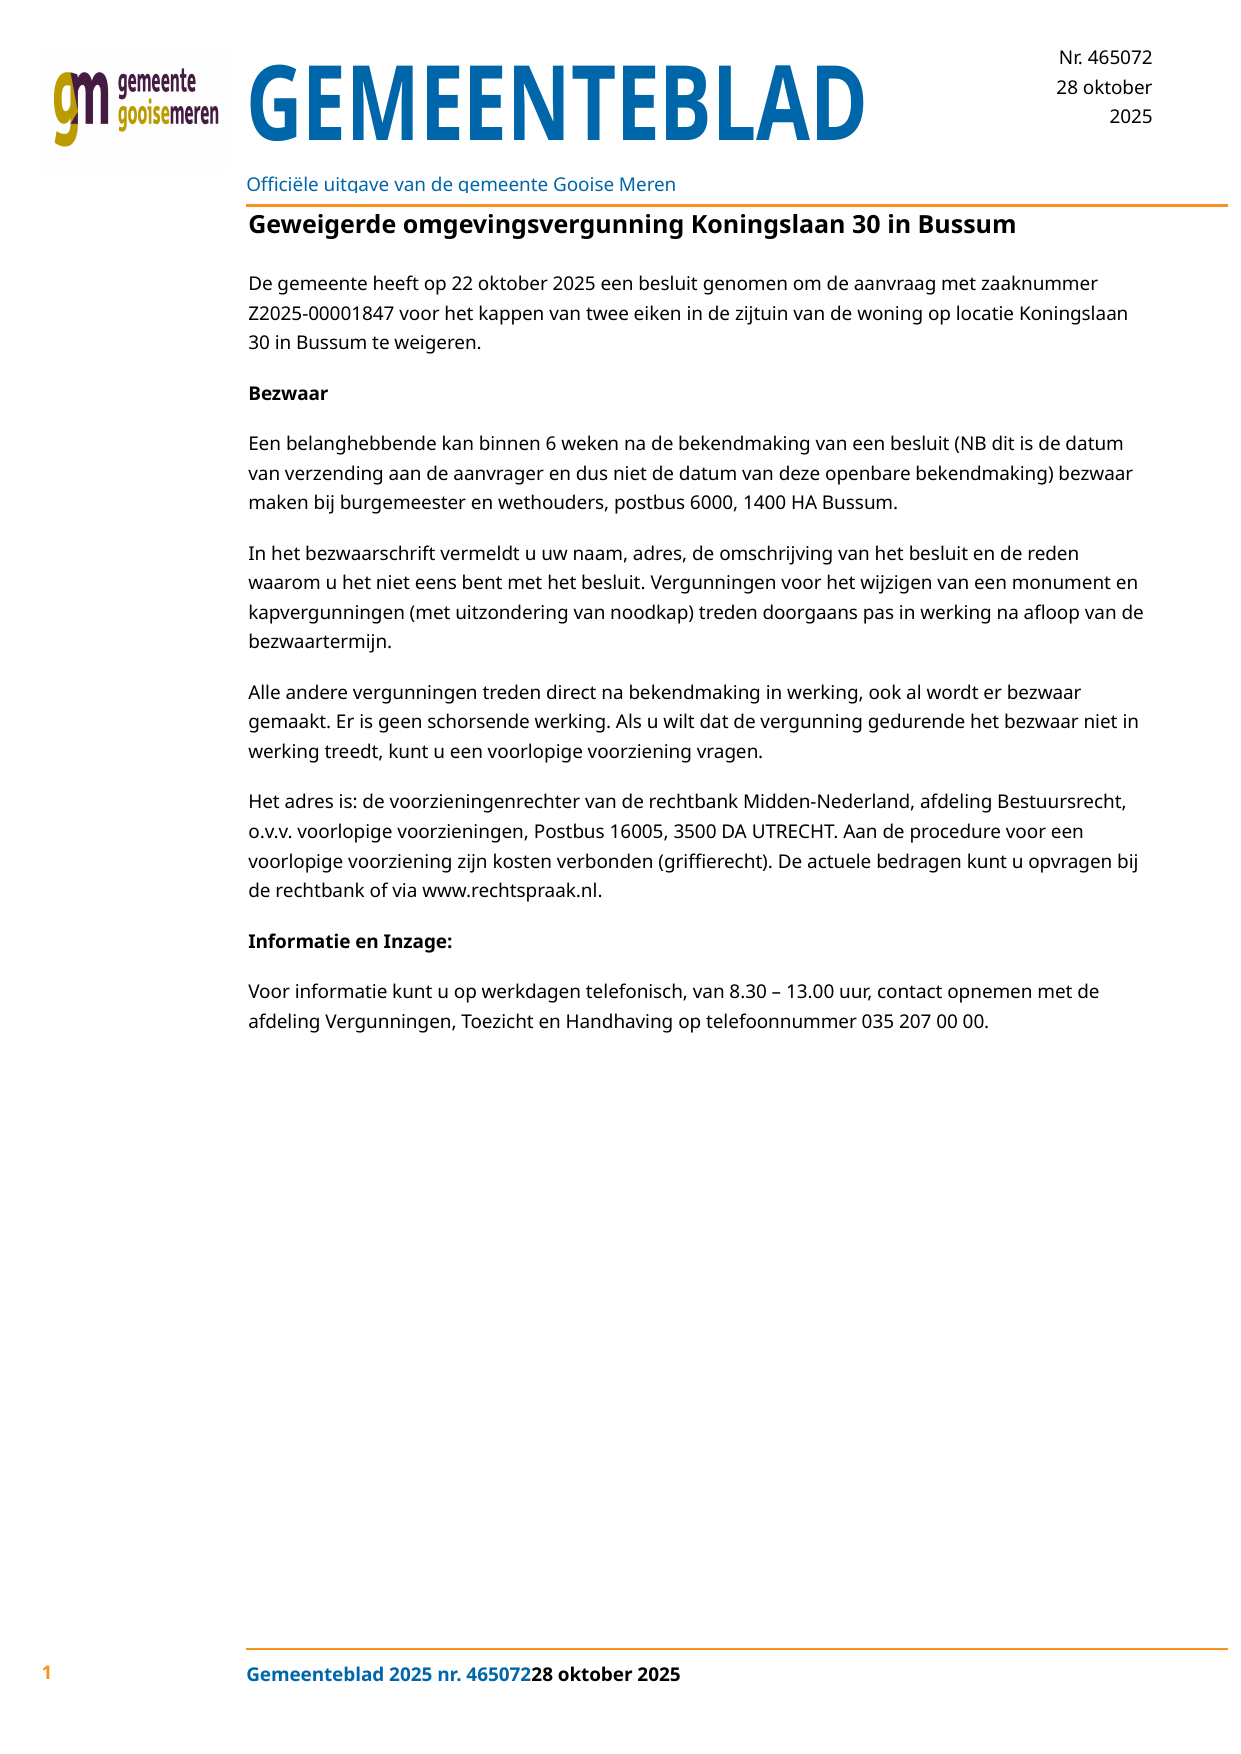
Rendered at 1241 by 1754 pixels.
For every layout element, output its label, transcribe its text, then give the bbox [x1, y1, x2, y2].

text Informatie en Inzage: [248, 928, 1152, 953]
text In het bezwaarschrift vermeldt u uw naam, adres, de omschrijving van het besluit en de reden waarom u het niet eens bent met het besluit. Vergunningen voor het wijzigen van een monument en kapvergunningen (met uitzondering van noodkap) treden doorgaans pas in werking na afloop van de bezwaartermijn. [248, 540, 1152, 654]
text De gemeente heeft op 22 oktober 2025 een besluit genomen om de aanvraag met zaaknummer Z2025-00001847 voor het kappen van twee eiken in de zijtuin van de woning op locatie Koningslaan 30 in Bussum te weigeren. [248, 270, 1152, 355]
text Bezwaar [248, 380, 1152, 406]
text Voor informatie kunt u op werkdagen telefonisch, van 8.30 – 13.00 uur, contact opnemen met de afdeling Vergunningen, Toezicht en Handhaving op telefoonnummer 035 207 00 00. [248, 978, 1152, 1033]
text Het adres is: de voorzieningenrechter van de rechtbank Midden-Nederland, afdeling Bestuursrecht, o.v.v. voorlopige voorzieningen, Postbus 16005, 3500 DA UTRECHT. Aan de procedure voor een voorlopige voorziening zijn kosten verbonden (griffierecht). De actuele bedragen kunt u opvragen bij de rechtbank of via www.rechtspraak.nl. [248, 789, 1152, 903]
picture [41, 47, 231, 172]
text Geweigerde omgevingsvergunning Koningslaan 30 in Bussum [248, 207, 1152, 241]
text Een belanghebbende kan binnen 6 weken na de bekendmaking van een besluit (NB dit is de datum van verzending aan de aanvrager en dus niet de datum van deze openbare bekendmaking) bezwaar maken bij burgemeester en wethouders, postbus 6000, 1400 HA Bussum. [248, 430, 1152, 515]
text Alle andere vergunningen treden direct na bekendmaking in werking, ook al wordt er bezwaar gemaakt. Er is geen schorsende werking. Als u wilt dat de vergunning gedurende het bezwaar niet in werking treedt, kunt u een voorlopige voorziening vragen. [248, 679, 1152, 764]
